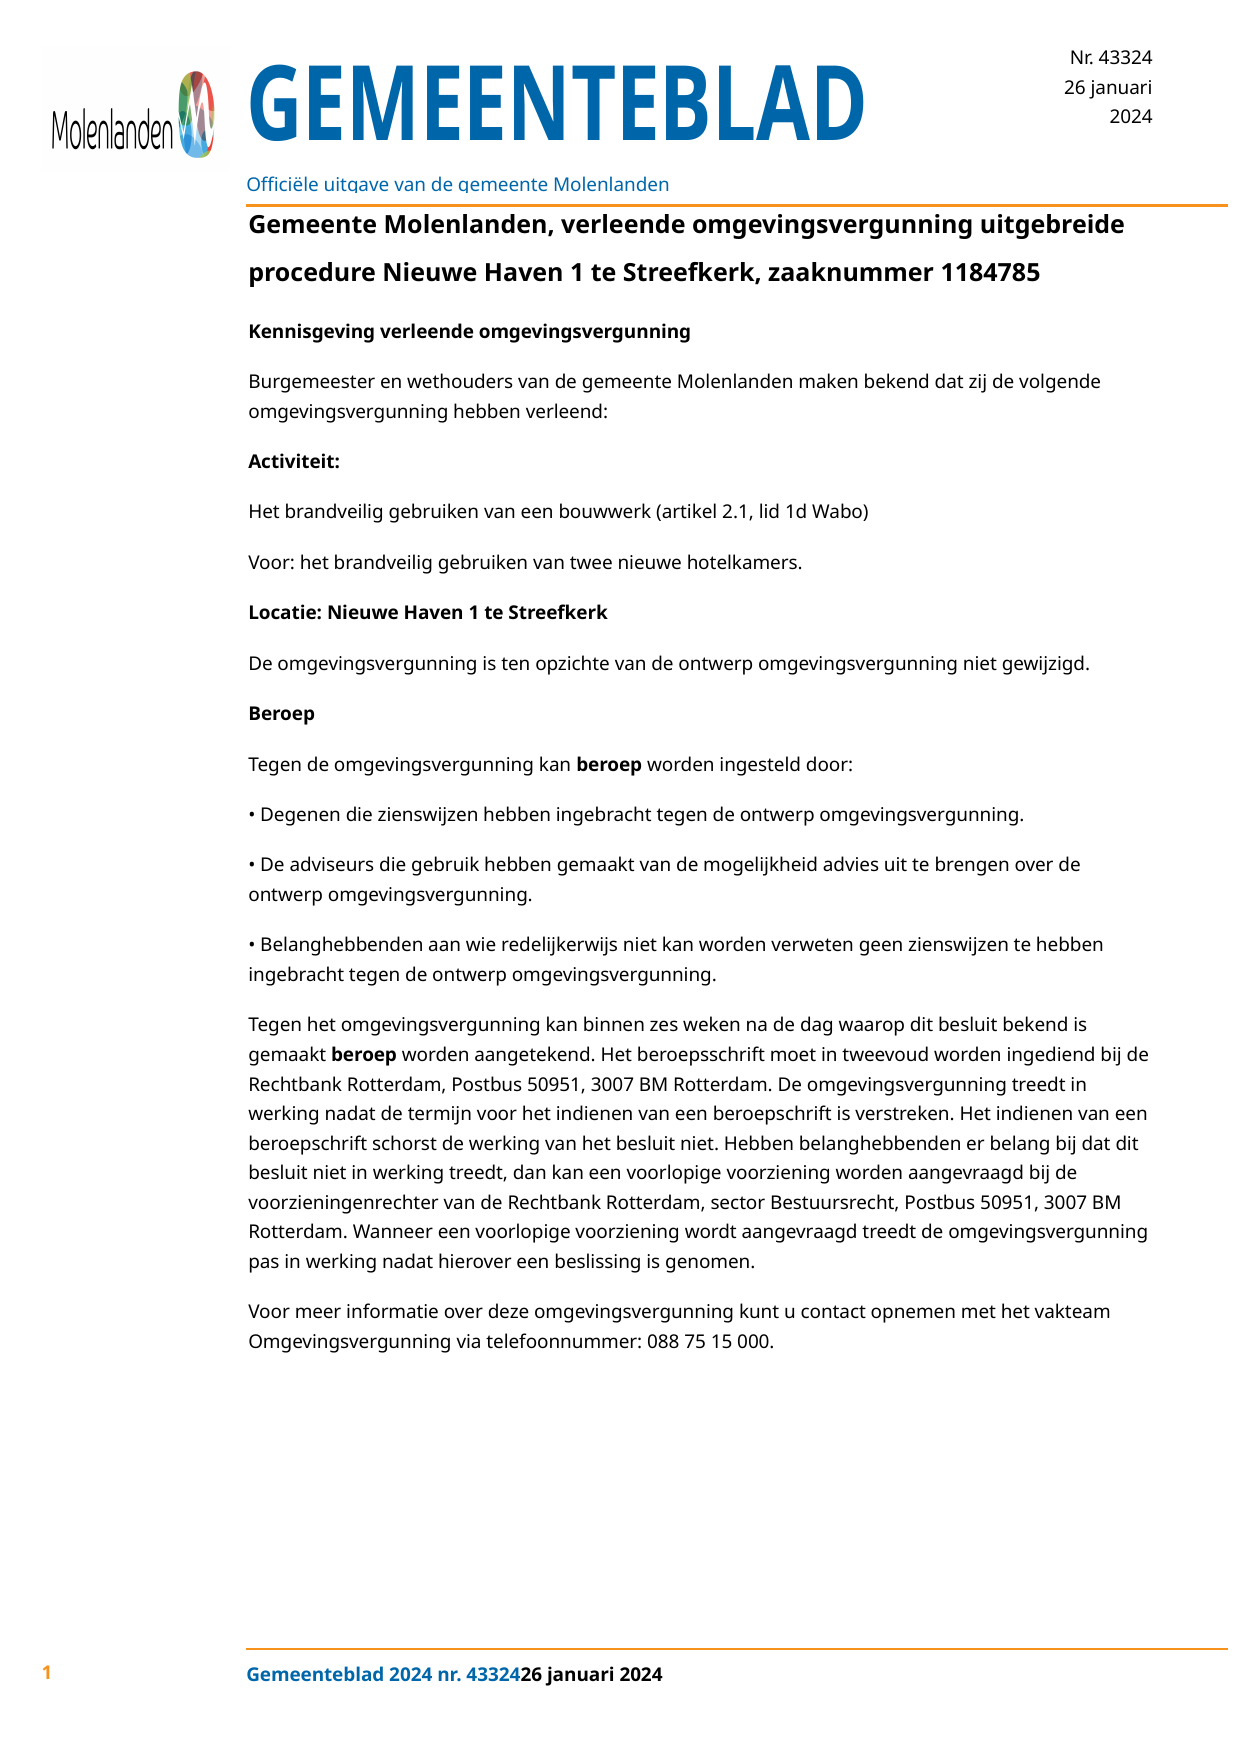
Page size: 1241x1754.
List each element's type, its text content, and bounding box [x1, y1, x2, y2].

text Kennisgeving verleende omgevingsvergunning [248, 318, 1152, 344]
text Locatie: Nieuwe Haven 1 te Streefkerk [248, 599, 1152, 625]
text Het brandveilig gebruiken van een bouwwerk (artikel 2.1, lid 1d Wabo) [248, 499, 1152, 524]
text De omgevingsvergunning is ten opzichte van de ontwerp omgevingsvergunning niet gewijzigd. [248, 650, 1152, 676]
text Voor: het brandveilig gebruiken van twee nieuwe hotelkamers. [248, 549, 1152, 575]
text Voor meer informatie over deze omgevingsvergunning kunt u contact opnemen met het vakteam Omgevingsvergunning via telefoonnummer: 088 75 15 000. [248, 1299, 1152, 1354]
text Tegen het omgevingsvergunning kan binnen zes weken na de dag waarop dit besluit bekend is gemaakt beroep worden aangetekend. Het beroepsschrift moet in tweevoud worden ingediend bij de Rechtbank Rotterdam, Postbus 50951, 3007 BM Rotterdam. De omgevingsvergunning treedt in werking nadat de termijn voor het indienen van een beroepschrift is verstreken. Het indienen van een beroepschrift schorst de werking van het besluit niet. Hebben belanghebbenden er belang bij dat dit besluit niet in werking treedt, dan kan een voorlopige voorziening worden aangevraagd bij de voorzieningenrechter van de Rechtbank Rotterdam, sector Bestuursrecht, Postbus 50951, 3007 BM Rotterdam. Wanneer een voorlopige voorziening wordt aangevraagd treedt de omgevingsvergunning pas in werking nadat hierover een beslissing is genomen. [248, 1012, 1152, 1274]
text Activiteit: [248, 448, 1152, 474]
text • De adviseurs die gebruik hebben gemaakt van de mogelijkheid advies uit te brengen over de ontwerp omgevingsvergunning. [248, 852, 1152, 907]
text • Belanghebbenden aan wie redelijkerwijs niet kan worden verweten geen zienswijzen te hebben ingebracht tegen de ontwerp omgevingsvergunning. [248, 932, 1152, 987]
text Beroep [248, 700, 1152, 726]
text Gemeente Molenlanden, verleende omgevingsvergunning uitgebreide procedure Nieuwe Haven 1 te Streefkerk, zaaknummer 1184785 [248, 207, 1152, 288]
text • Degenen die zienswijzen hebben ingebracht tegen de ontwerp omgevingsvergunning. [248, 801, 1152, 827]
text Burgemeester en wethouders van de gemeente Molenlanden maken bekend dat zij de volgende omgevingsvergunning hebben verleend: [248, 368, 1152, 424]
picture [41, 47, 231, 172]
text Tegen de omgevingsvergunning kan beroep worden ingesteld door: [248, 751, 1152, 777]
